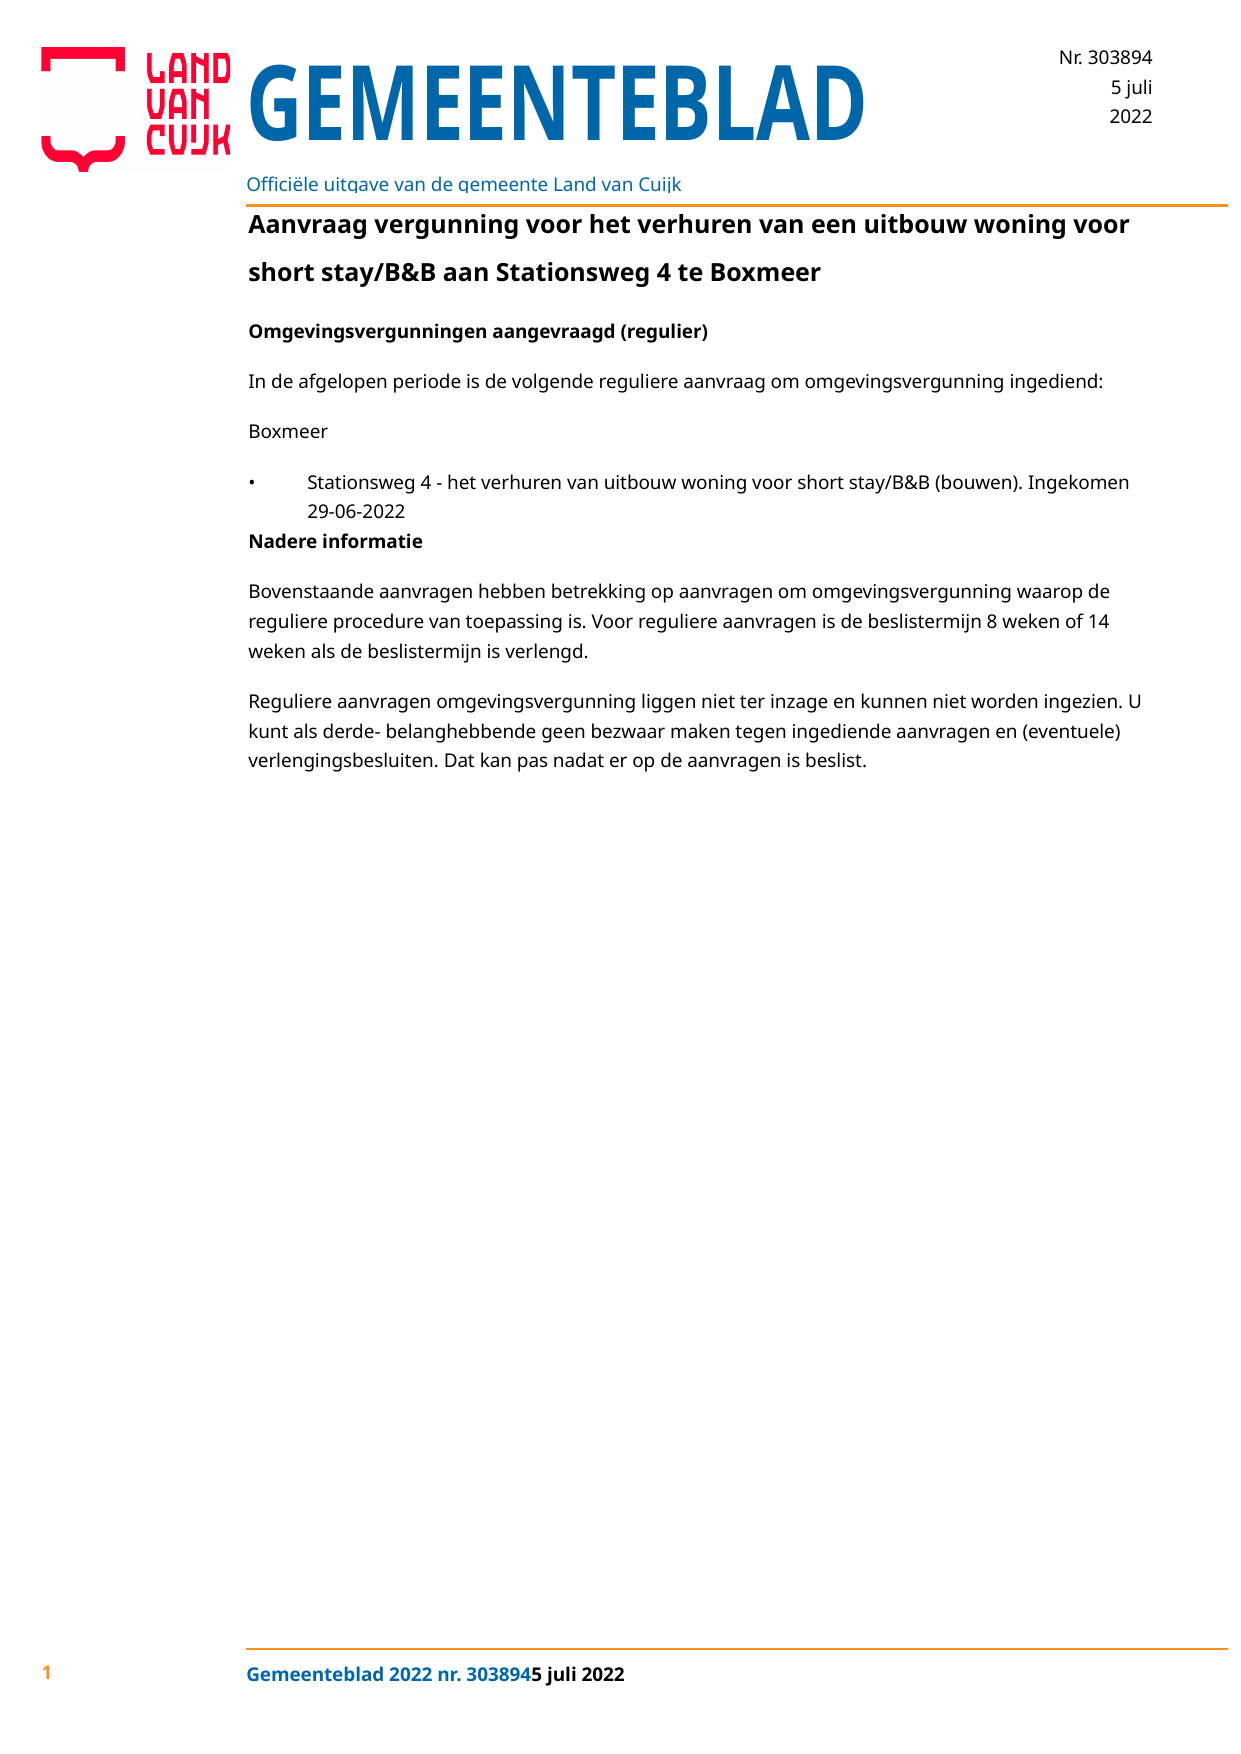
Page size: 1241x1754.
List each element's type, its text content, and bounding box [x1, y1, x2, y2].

text Nadere informatie [248, 528, 1152, 554]
text Omgevingsvergunningen aangevraagd (regulier) [248, 318, 1152, 344]
text Reguliere aanvragen omgevingsvergunning liggen niet ter inzage en kunnen niet worden ingezien. U kunt als derde- belanghebbende geen bezwaar maken tegen ingediende aanvragen en (eventuele) verlengingsbesluiten. Dat kan pas nadat er op de aanvragen is beslist. [248, 688, 1152, 773]
text Aanvraag vergunning voor het verhuren van een uitbouw woning voor short stay/B&B aan Stationsweg 4 te Boxmeer [248, 207, 1152, 288]
text Boxmeer [248, 419, 1152, 444]
picture [41, 47, 231, 172]
text In de afgelopen periode is de volgende reguliere aanvraag om omgevingsvergunning ingediend: [248, 368, 1152, 394]
text Bovenstaande aanvragen hebben betrekking op aanvragen om omgevingsvergunning waarop de reguliere procedure van toepassing is. Voor reguliere aanvragen is de beslistermijn 8 weken of 14 weken als de beslistermijn is verlengd. [248, 579, 1152, 664]
list Stationsweg 4 - het verhuren van uitbouw woning voor short stay/B&B (bouwen). Ingekomen 29-06-2022 [248, 469, 1152, 524]
